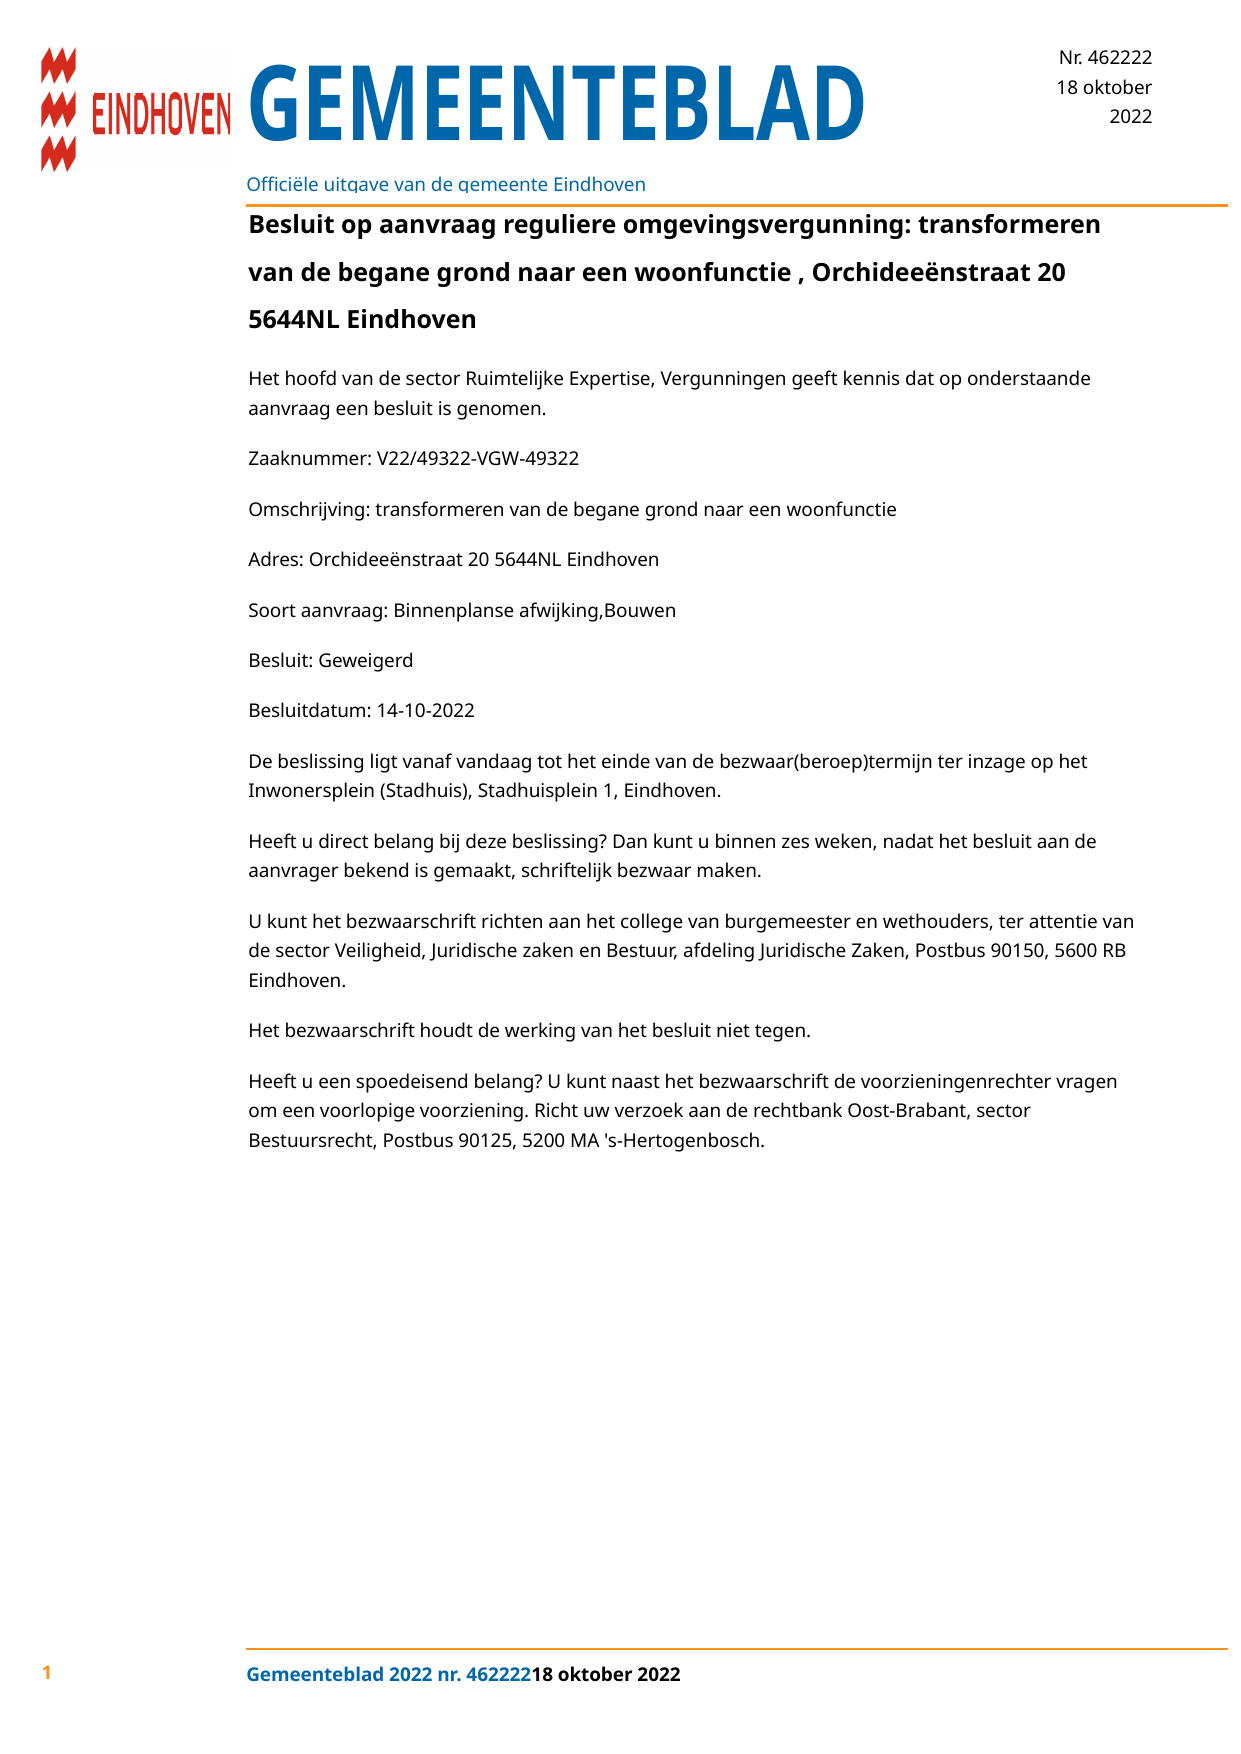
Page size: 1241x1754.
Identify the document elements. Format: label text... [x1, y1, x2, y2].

text De beslissing ligt vanaf vandaag tot het einde van de bezwaar(beroep)termijn ter inzage op het Inwonersplein (Stadhuis), Stadhuisplein 1, Eindhoven. [248, 748, 1152, 803]
picture [41, 47, 231, 172]
text U kunt het bezwaarschrift richten aan het college van burgemeester en wethouders, ter attentie van de sector Veiligheid, Juridische zaken en Bestuur, afdeling Juridische Zaken, Postbus 90150, 5600 RB Eindhoven. [248, 908, 1152, 993]
text Besluitdatum: 14-10-2022 [248, 698, 1152, 723]
text Het hoofd van de sector Ruimtelijke Expertise, Vergunningen geeft kennis dat op onderstaande aanvraag een besluit is genomen. [248, 366, 1152, 421]
text Besluit op aanvraag reguliere omgevingsvergunning: transformeren van de begane grond naar een woonfunctie , Orchideeënstraat 20 5644NL Eindhoven [248, 207, 1152, 336]
text Omschrijving: transformeren van de begane grond naar een woonfunctie [248, 496, 1152, 522]
text Soort aanvraag: Binnenplanse afwijking,Bouwen [248, 597, 1152, 622]
text Adres: Orchideeënstraat 20 5644NL Eindhoven [248, 546, 1152, 572]
text Besluit: Geweigerd [248, 647, 1152, 673]
text Zaaknummer: V22/49322-VGW-49322 [248, 446, 1152, 471]
text Heeft u een spoedeisend belang? U kunt naast het bezwaarschrift de voorzieningenrechter vragen om een voorlopige voorziening. Richt uw verzoek aan de rechtbank Oost-Brabant, sector Bestuursrecht, Postbus 90125, 5200 MA 's-Hertogenbosch. [248, 1068, 1152, 1153]
text Heeft u direct belang bij deze beslissing? Dan kunt u binnen zes weken, nadat het besluit aan de aanvrager bekend is gemaakt, schriftelijk bezwaar maken. [248, 828, 1152, 883]
text Het bezwaarschrift houdt de werking van het besluit niet tegen. [248, 1018, 1152, 1043]
